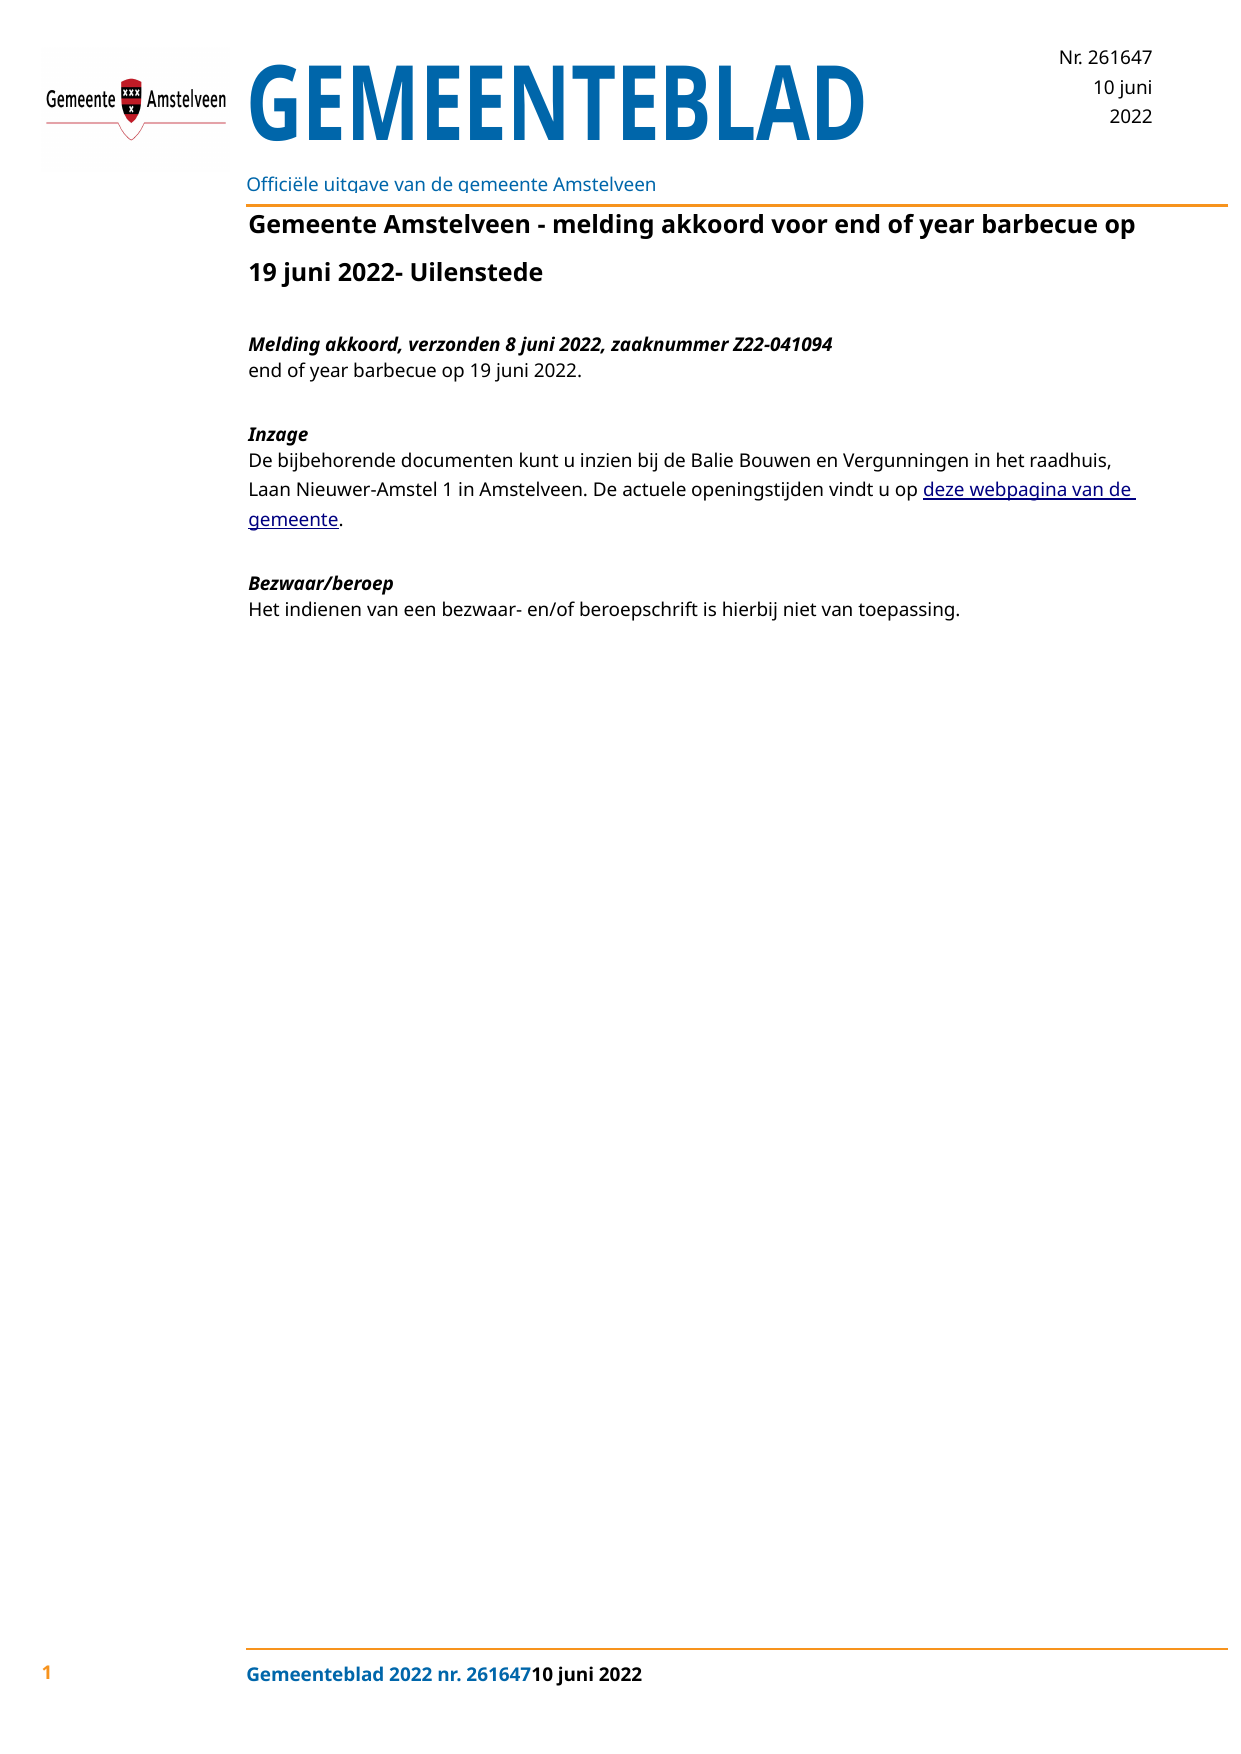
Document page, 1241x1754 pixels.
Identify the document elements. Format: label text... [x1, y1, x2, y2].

text Bezwaar/beroep [248, 570, 1152, 596]
text De bijbehorende documenten kunt u inzien bij de Balie Bouwen en Vergunningen in het raadhuis, Laan Nieuwer-Amstel 1 in Amstelveen. De actuele openingstijden vindt u op deze webpagina van de gemeente. [248, 447, 1152, 532]
text Gemeente Amstelveen - melding akkoord voor end of year barbecue op 19 juni 2022- Uilenstede [248, 207, 1152, 288]
text Het indienen van een bezwaar- en/of beroepschrift is hierbij niet van toepassing. [248, 596, 1152, 621]
text Inzage [248, 421, 1152, 447]
text Melding akkoord, verzonden 8 juni 2022, zaaknummer Z22-041094 [248, 331, 1152, 357]
picture [41, 47, 231, 172]
text end of year barbecue op 19 juni 2022. [248, 357, 1152, 383]
